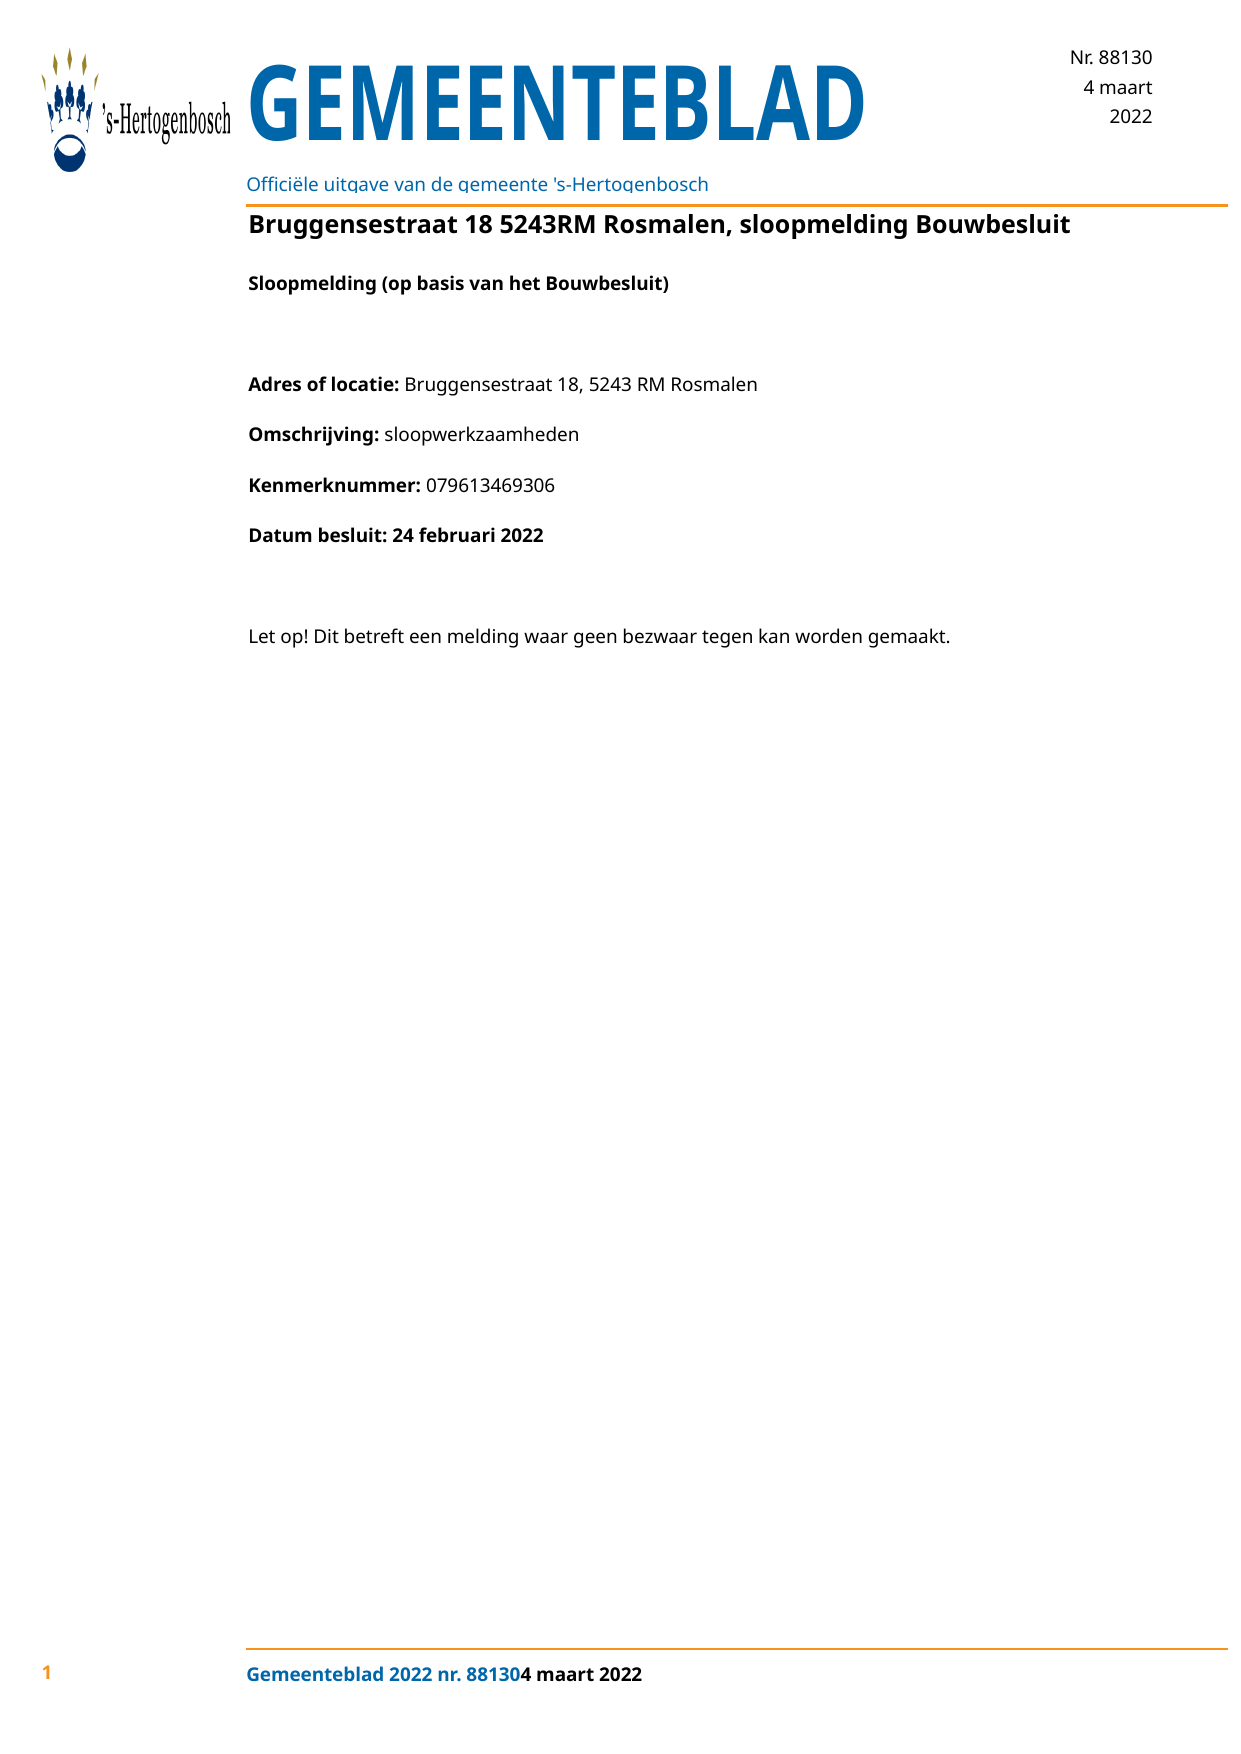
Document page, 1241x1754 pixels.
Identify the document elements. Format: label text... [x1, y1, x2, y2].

text Sloopmelding (op basis van het Bouwbesluit) [248, 270, 1152, 296]
text Datum besluit: 24 februari 2022 [248, 522, 1152, 548]
picture [41, 47, 231, 172]
text Omschrijving: sloopwerkzaamheden [248, 422, 1152, 447]
text Let op! Dit betreft een melding waar geen bezwaar tegen kan worden gemaakt. [248, 623, 1152, 649]
text Adres of locatie: Bruggensestraat 18, 5243 RM Rosmalen [248, 371, 1152, 397]
text Bruggensestraat 18 5243RM Rosmalen, sloopmelding Bouwbesluit [248, 207, 1152, 241]
text Kenmerknummer: 079613469306 [248, 472, 1152, 498]
